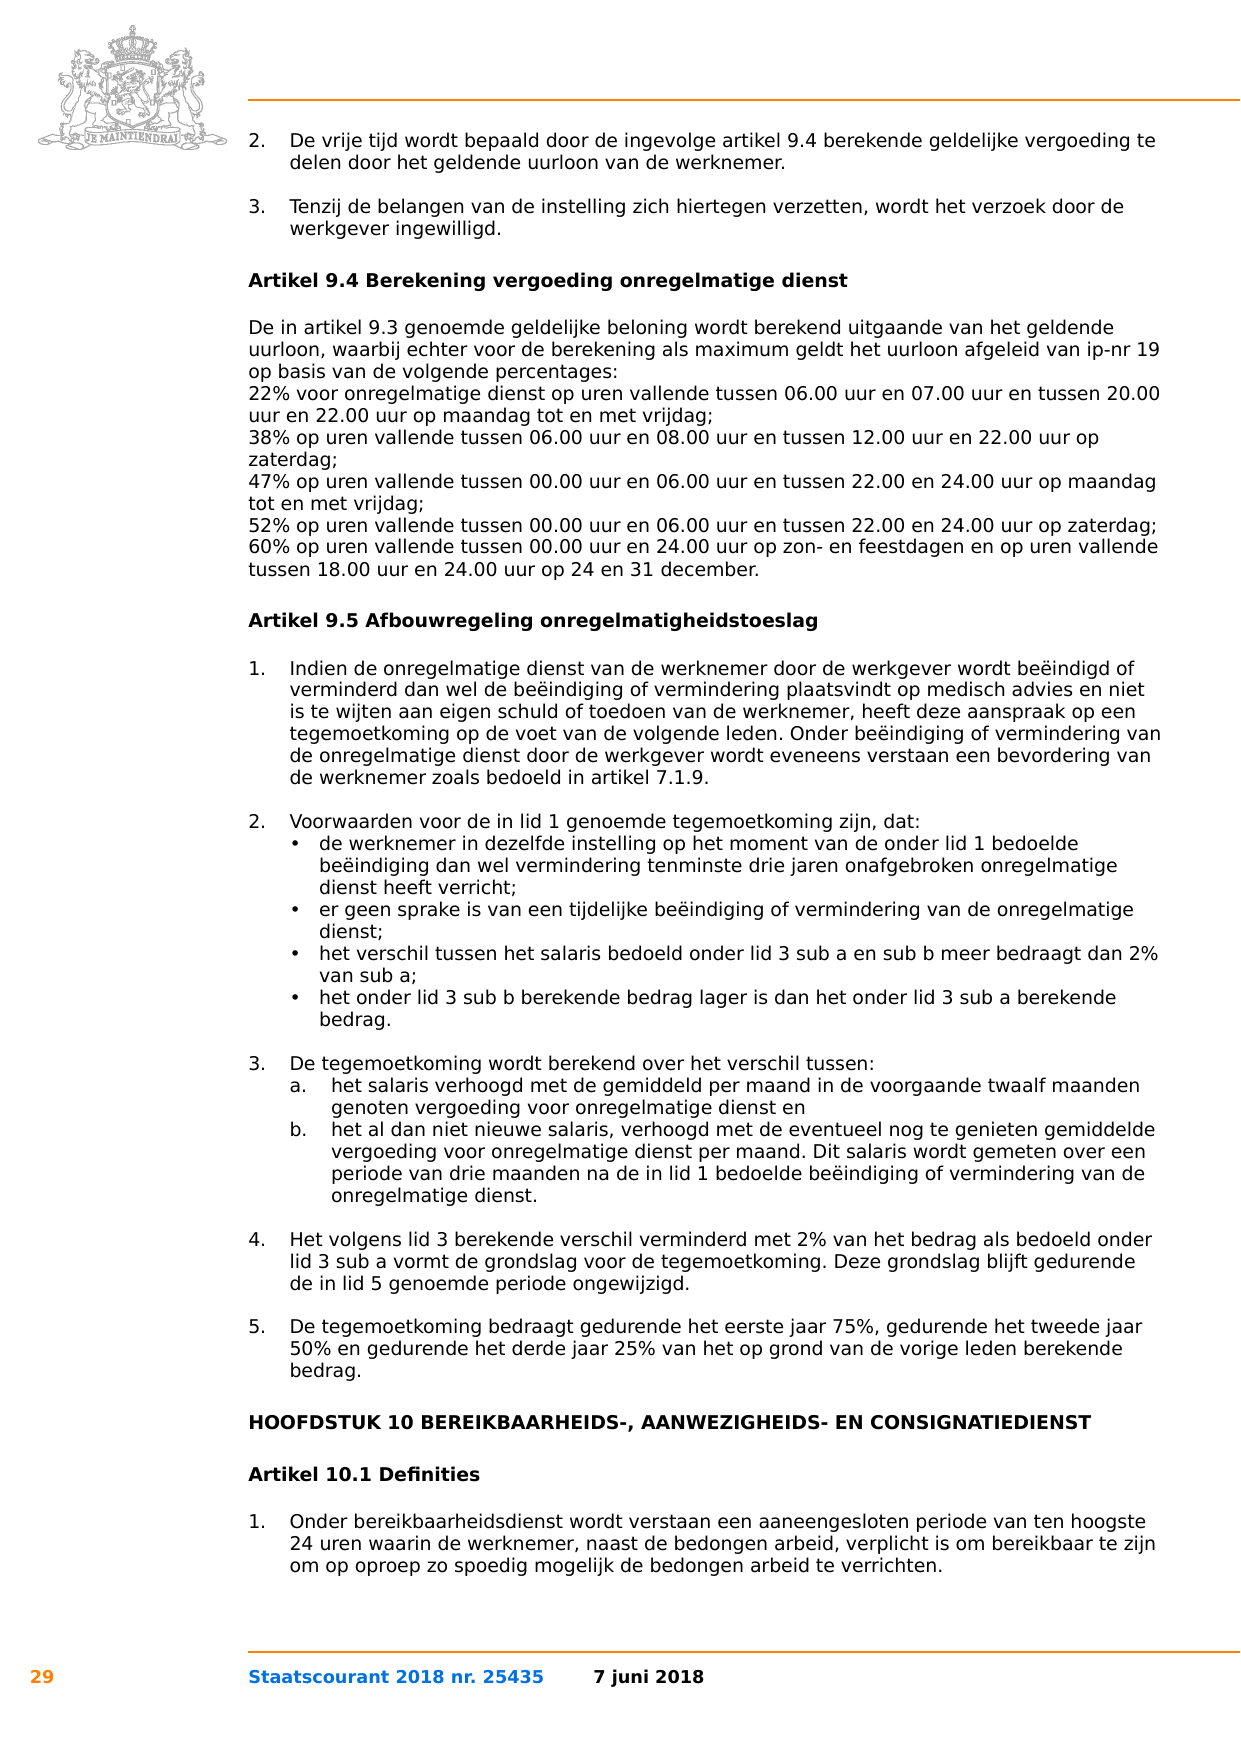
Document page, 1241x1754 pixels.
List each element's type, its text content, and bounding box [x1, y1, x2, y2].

text 3. Tenzij de belangen van de instelling zich hiertegen verzetten, wordt het verzoek door de werkgever ingewilligd. [248, 196, 1163, 240]
text 22% voor onregelmatige dienst op uren vallende tussen 06.00 uur en 07.00 uur en tussen 20.00 uur en 22.00 uur op maandag tot en met vrijdag; [248, 383, 1163, 427]
text • de werknemer in dezelfde instelling op het moment van de onder lid 1 bedoelde beëindiging dan wel vermindering tenminste drie jaren onafgebroken onregelmatige dienst heeft verricht; [289, 833, 1163, 899]
subtitle Artikel 10.1 Definities [248, 1464, 1163, 1486]
text a. het salaris verhoogd met de gemiddeld per maand in de voorgaande twaalf maanden genoten vergoeding voor onregelmatige dienst en [289, 1075, 1163, 1119]
text 3. De tegemoetkoming wordt berekend over het verschil tussen: [248, 1053, 1163, 1075]
text b. het al dan niet nieuwe salaris, verhoogd met de eventueel nog te genieten gemiddelde vergoeding voor onregelmatige dienst per maand. Dit salaris wordt gemeten over een periode van drie maanden na de in lid 1 bedoelde beëindiging of vermindering van de onregelmatige dienst. [289, 1119, 1163, 1207]
text • het onder lid 3 sub b berekende bedrag lager is dan het onder lid 3 sub a berekende bedrag. [289, 987, 1163, 1031]
text 52% op uren vallende tussen 00.00 uur en 06.00 uur en tussen 22.00 en 24.00 uur op zaterdag; 60% op uren vallende tussen 00.00 uur en 24.00 uur op zon- en feestdagen en op uren vallende tussen 18.00 uur en 24.00 uur op 24 en 31 december. [248, 514, 1163, 580]
text • het verschil tussen het salaris bedoeld onder lid 3 sub a en sub b meer bedraagt dan 2% van sub a; [289, 943, 1163, 987]
text De in artikel 9.3 genoemde geldelijke beloning wordt berekend uitgaande van het geldende uurloon, waarbij echter voor de berekening als maximum geldt het uurloon afgeleid van ip-nr 19 op basis van de volgende percentages: [248, 317, 1163, 383]
subtitle HOOFDSTUK 10 BEREIKBAARHEIDS-, AANWEZIGHEIDS- EN CONSIGNATIEDIENST [248, 1412, 1163, 1434]
picture [38, 25, 227, 150]
text 5. De tegemoetkoming bedraagt gedurende het eerste jaar 75%, gedurende het tweede jaar 50% en gedurende het derde jaar 25% van het op grond van de vorige leden berekende bedrag. [248, 1316, 1163, 1382]
text 4. Het volgens lid 3 berekende verschil verminderd met 2% van het bedrag als bedoeld onder lid 3 sub a vormt de grondslag voor de tegemoetkoming. Deze grondslag blijft gedurende de in lid 5 genoemde periode ongewijzigd. [248, 1228, 1163, 1294]
subtitle Artikel 9.5 Afbouwregeling onregelmatigheidstoeslag [248, 610, 1163, 632]
text 2. De vrije tijd wordt bepaald door de ingevolge artikel 9.4 berekende geldelijke vergoeding te delen door het geldende uurloon van de werknemer. [248, 130, 1163, 174]
text 1. Indien de onregelmatige dienst van de werknemer door de werkgever wordt beëindigd of verminderd dan wel de beëindiging of vermindering plaatsvindt op medisch advies en niet is te wijten aan eigen schuld of toedoen van de werknemer, heeft deze aanspraak op een tegemoetkoming op de voet van de volgende leden. Onder beëindiging of vermindering van de onregelmatige dienst door de werkgever wordt eveneens verstaan een bevordering van de werknemer zoals bedoeld in artikel 7.1.9. [248, 657, 1163, 789]
text 38% op uren vallende tussen 06.00 uur en 08.00 uur en tussen 12.00 uur en 22.00 uur op zaterdag; [248, 427, 1163, 471]
text 47% op uren vallende tussen 00.00 uur en 06.00 uur en tussen 22.00 en 24.00 uur op maandag tot en met vrijdag; [248, 471, 1163, 514]
text 1. Onder bereikbaarheidsdienst wordt verstaan een aaneengesloten periode van ten hoogste 24 uren waarin de werknemer, naast de bedongen arbeid, verplicht is om bereikbaar te zijn om op oproep zo spoedig mogelijk de bedongen arbeid te verrichten. [248, 1511, 1163, 1577]
text • er geen sprake is van een tijdelijke beëindiging of vermindering van de onregelmatige dienst; [289, 899, 1163, 943]
text 2. Voorwaarden voor de in lid 1 genoemde tegemoetkoming zijn, dat: [248, 811, 1163, 833]
subtitle Artikel 9.4 Berekening vergoeding onregelmatige dienst [248, 270, 1163, 292]
